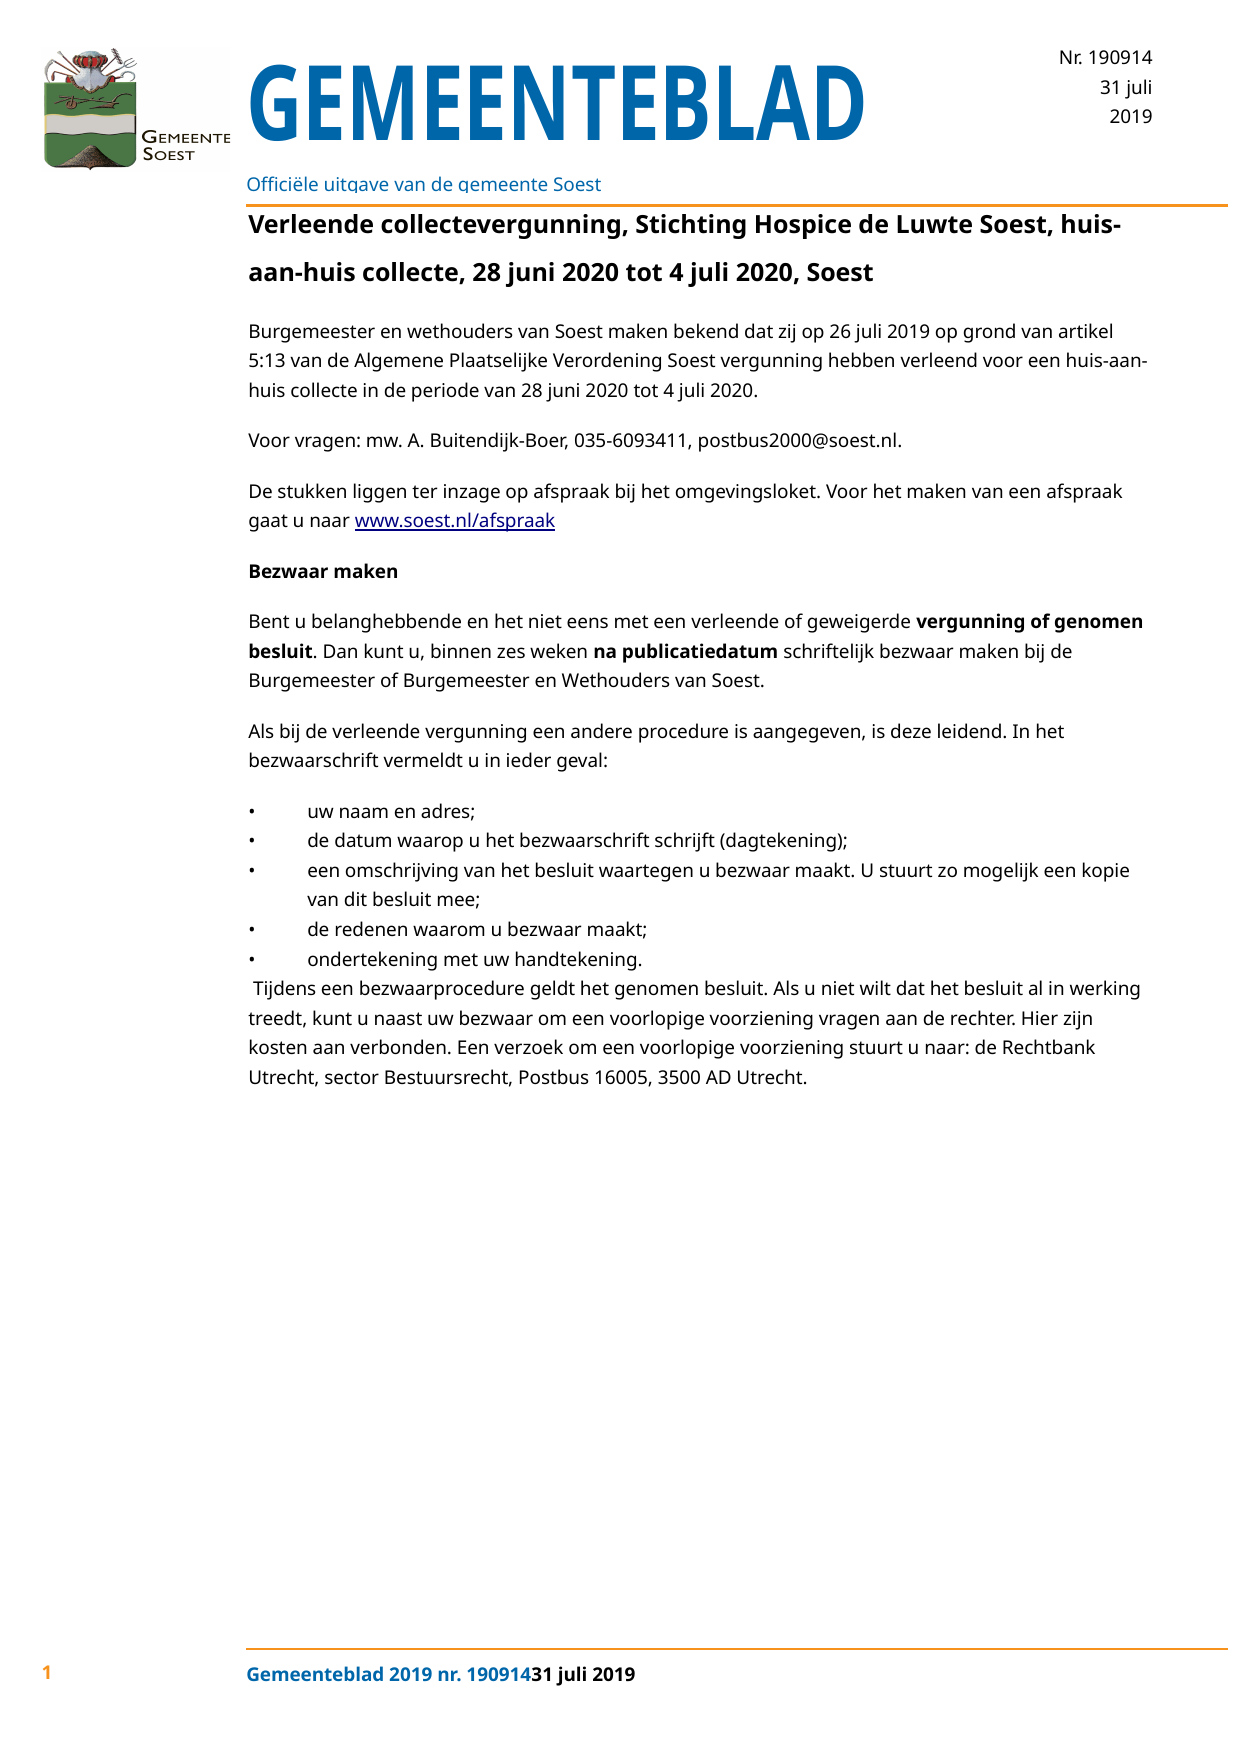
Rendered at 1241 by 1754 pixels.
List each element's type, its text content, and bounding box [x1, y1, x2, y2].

list de redenen waarom u bezwaar maakt; [248, 916, 1152, 942]
list uw naam en adres; [248, 798, 1152, 824]
picture [41, 47, 231, 172]
text Bent u belanghebbende en het niet eens met een verleende of geweigerde vergunning of genomen besluit. Dan kunt u, binnen zes weken na publicatiedatum schriftelijk bezwaar maken bij de Burgemeester of Burgemeester en Wethouders van Soest. [248, 608, 1152, 693]
text De stukken liggen ter inzage op afspraak bij het omgevingsloket. Voor het maken van een afspraak gaat u naar www.soest.nl/afspraak [248, 478, 1152, 533]
list de datum waarop u het bezwaarschrift schrijft (dagtekening); [248, 827, 1152, 853]
text Als bij de verleende vergunning een andere procedure is aangegeven, is deze leidend. In het bezwaarschrift vermeldt u in ieder geval: [248, 718, 1152, 773]
text Voor vragen: mw. A. Buitendijk-Boer, 035-6093411, postbus2000@soest.nl. [248, 427, 1152, 453]
list ondertekening met uw handtekening. [248, 946, 1152, 972]
text Tijdens een bezwaarprocedure geldt het genomen besluit. Als u niet wilt dat het besluit al in werking treedt, kunt u naast uw bezwaar om een voorlopige voorziening vragen aan de rechter. Hier zijn kosten aan verbonden. Een verzoek om een voorlopige voorziening stuurt u naar: de Rechtbank Utrecht, sector Bestuursrecht, Postbus 16005, 3500 AD Utrecht. [248, 975, 1152, 1090]
text Burgemeester en wethouders van Soest maken bekend dat zij op 26 juli 2019 op grond van artikel 5:13 van de Algemene Plaatselijke Verordening Soest vergunning hebben verleend voor een huis-aan-huis collecte in de periode van 28 juni 2020 tot 4 juli 2020. [248, 318, 1152, 403]
text Bezwaar maken [248, 558, 1152, 584]
list een omschrijving van het besluit waartegen u bezwaar maakt. U stuurt zo mogelijk een kopie van dit besluit mee; [248, 857, 1152, 912]
text Verleende collectevergunning, Stichting Hospice de Luwte Soest, huis-aan-huis collecte, 28 juni 2020 tot 4 juli 2020, Soest [248, 207, 1152, 288]
